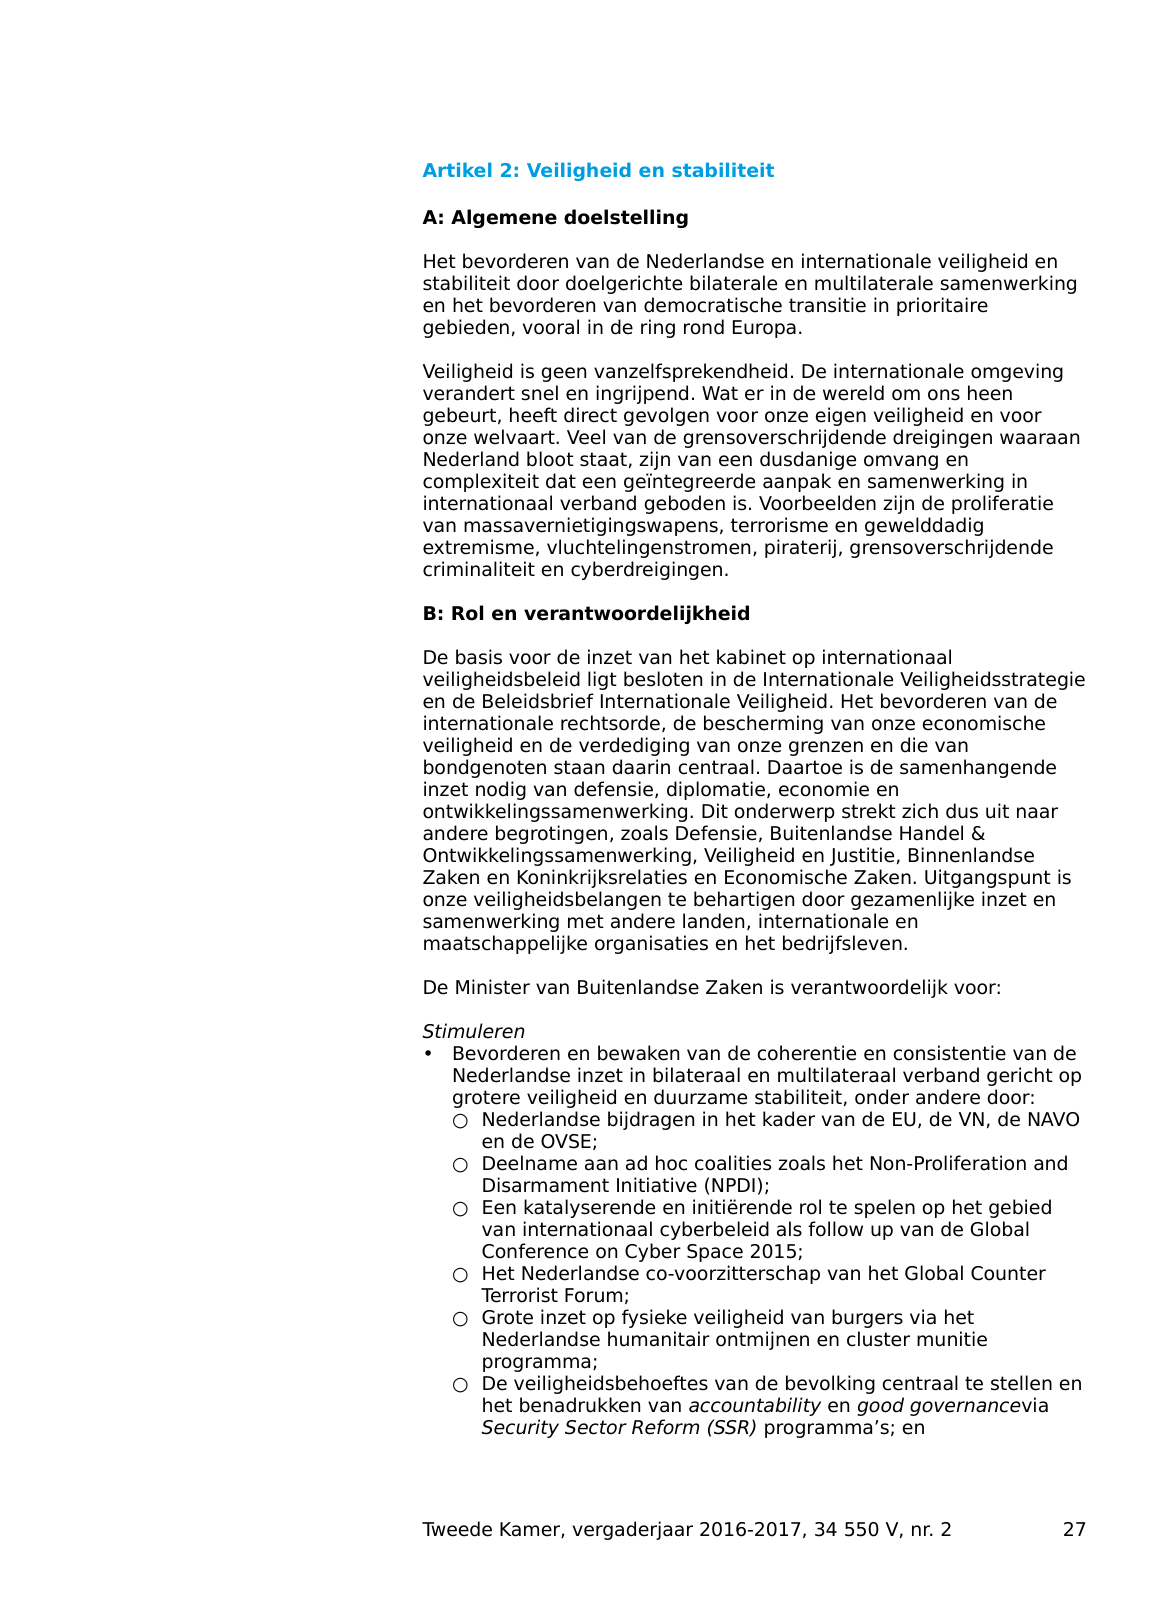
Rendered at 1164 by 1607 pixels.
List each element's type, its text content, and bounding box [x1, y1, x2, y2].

subtitle B: Rol en verantwoordelijkheid [422, 603, 1087, 625]
text ○ Het Nederlandse co-voorzitterschap van het Global Counter Terrorist Forum; [452, 1263, 1087, 1307]
text De Minister van Buitenlandse Zaken is verantwoordelijk voor: [422, 977, 1087, 999]
text ○ Grote inzet op fysieke veiligheid van burgers via het Nederlandse humanitair ontmijnen en cluster munitie programma; [452, 1307, 1087, 1373]
text ○ De veiligheidsbehoeftes van de bevolking centraal te stellen en het benadrukken van accountability en good governancevia Security Sector Reform (SSR) programma’s; en [452, 1373, 1087, 1439]
text ○ Deelname aan ad hoc coalities zoals het Non-Proliferation and Disarmament Initiative (NPDI); [452, 1153, 1087, 1197]
text Veiligheid is geen vanzelfsprekendheid. De internationale omgeving verandert snel en ingrijpend. Wat er in de wereld om ons heen gebeurt, heeft direct gevolgen voor onze eigen veiligheid en voor onze welvaart. Veel van de grensoverschrijdende dreigingen waaraan Nederland bloot staat, zijn van een dusdanige omvang en complexiteit dat een geïntegreerde aanpak en samenwerking in internationaal verband geboden is. Voorbeelden zijn de proliferatie van massavernietigingswapens, terrorisme en gewelddadig extremisme, vluchtelingenstromen, piraterij, grensoverschrijdende criminaliteit en cyberdreigingen. [422, 361, 1087, 581]
subtitle Artikel 2: Veiligheid en stabiliteit [422, 160, 1087, 182]
text De basis voor de inzet van het kabinet op internationaal veiligheidsbeleid ligt besloten in de Internationale Veiligheidsstrategie en de Beleidsbrief Internationale Veiligheid. Het bevorderen van de internationale rechtsorde, de bescherming van onze economische veiligheid en de verdediging van onze grenzen en die van bondgenoten staan daarin centraal. Daartoe is de samenhangende inzet nodig van defensie, diplomatie, economie en ontwikkelingssamenwerking. Dit onderwerp strekt zich dus uit naar andere begrotingen, zoals Defensie, Buitenlandse Handel & Ontwikkelingssamenwerking, Veiligheid en Justitie, Binnenlandse Zaken en Koninkrijksrelaties en Economische Zaken. Uitgangspunt is onze veiligheidsbelangen te behartigen door gezamenlijke inzet en samenwerking met andere landen, internationale en maatschappelijke organisaties en het bedrijfsleven. [422, 647, 1087, 955]
text Het bevorderen van de Nederlandse en internationale veiligheid en stabiliteit door doelgerichte bilaterale en multilaterale samenwerking en het bevorderen van democratische transitie in prioritaire gebieden, vooral in de ring rond Europa. [422, 251, 1087, 339]
subtitle A: Algemene doelstelling [422, 207, 1087, 229]
text • Bevorderen en bewaken van de coherentie en consistentie van de Nederlandse inzet in bilateraal en multilateraal verband gericht op grotere veiligheid en duurzame stabiliteit, onder andere door: [422, 1043, 1087, 1109]
text ○ Een katalyserende en initiërende rol te spelen op het gebied van internationaal cyberbeleid als follow up van de Global Conference on Cyber Space 2015; [452, 1197, 1087, 1263]
subtitle Stimuleren [422, 1021, 1087, 1043]
text ○ Nederlandse bijdragen in het kader van de EU, de VN, de NAVO en de OVSE; [452, 1109, 1087, 1153]
